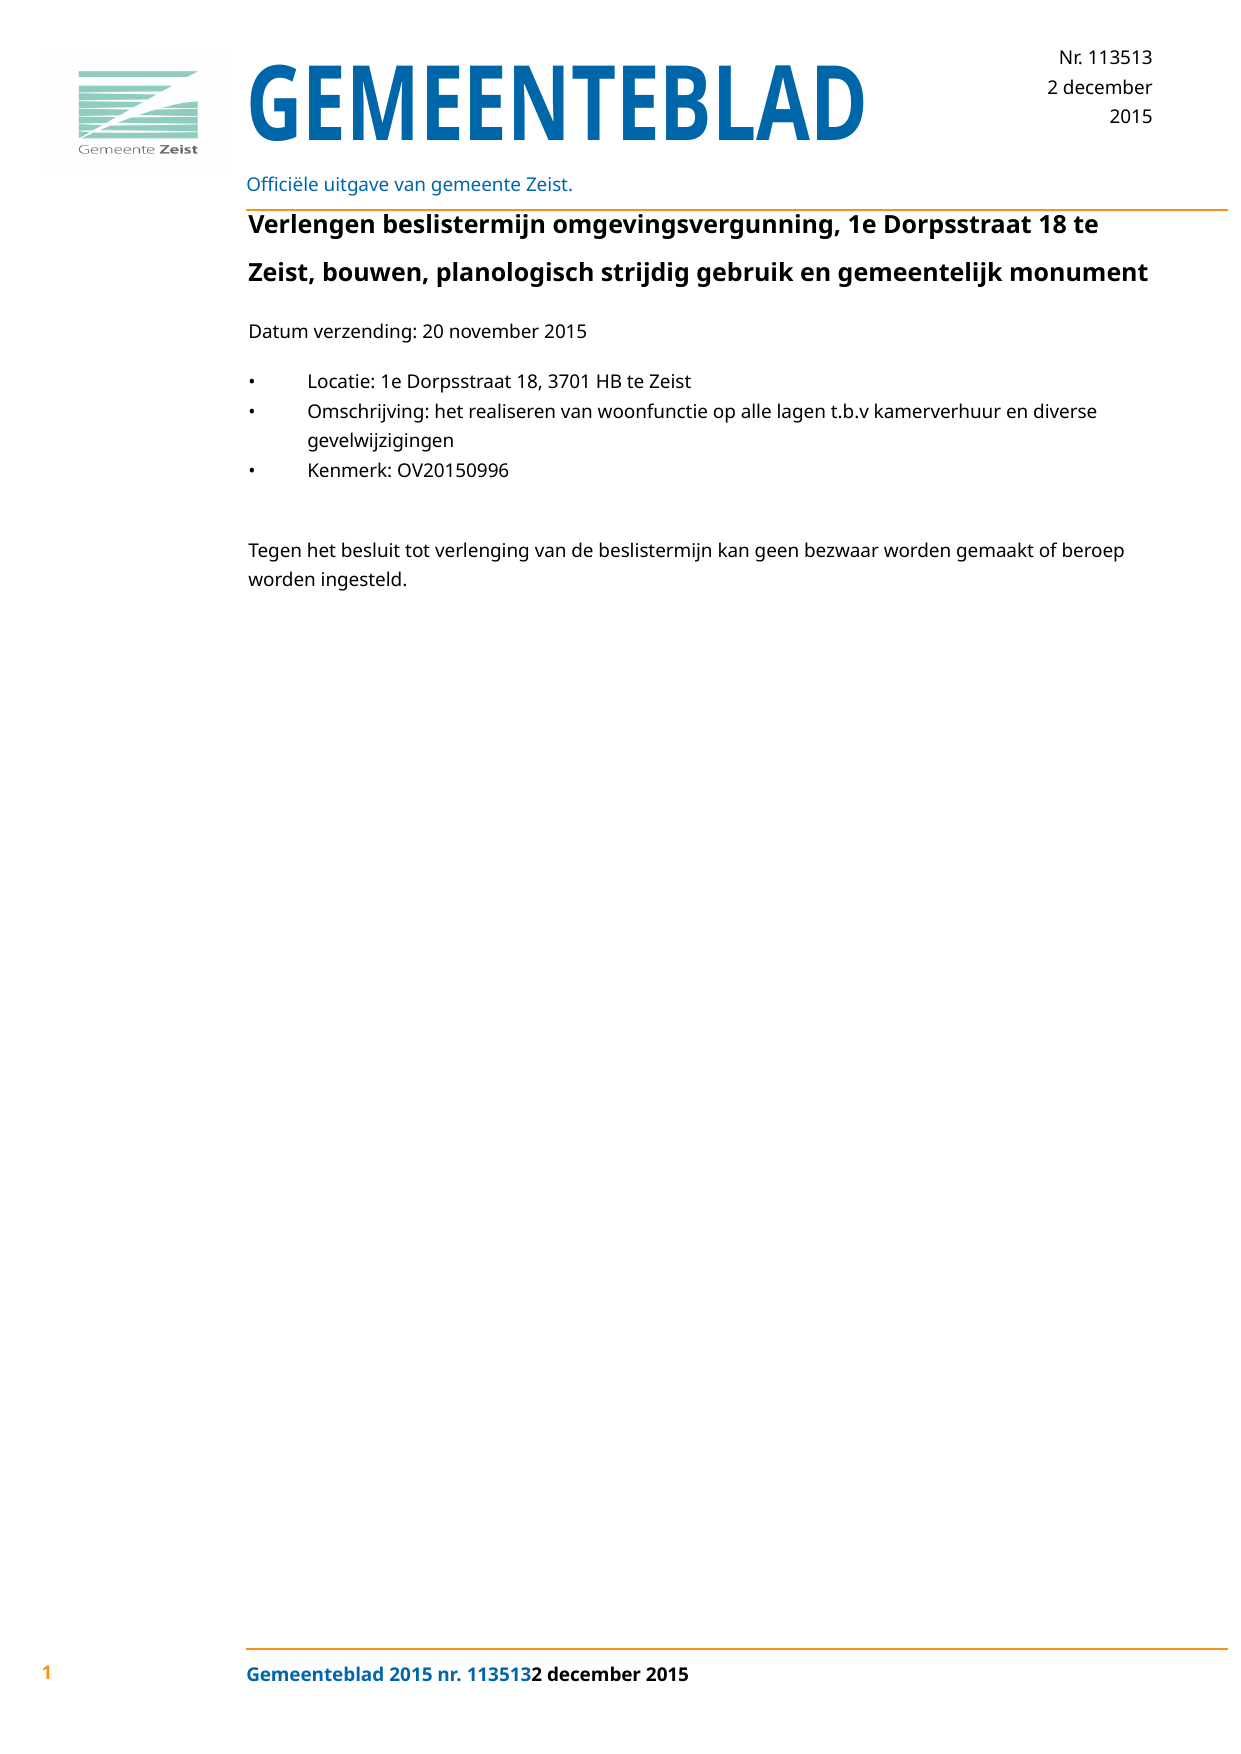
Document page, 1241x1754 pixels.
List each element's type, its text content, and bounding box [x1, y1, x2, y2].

list Omschrijving: het realiseren van woonfunctie op alle lagen t.b.v kamerverhuur en diverse gevelwijzigingen [248, 398, 1152, 453]
text Verlengen beslistermijn omgevingsvergunning, 1e Dorpsstraat 18 te Zeist, bouwen, planologisch strijdig gebruik en gemeentelijk monument [248, 211, 1152, 288]
list Locatie: 1e Dorpsstraat 18, 3701 HB te Zeist [248, 368, 1152, 394]
picture [41, 47, 231, 172]
list Kenmerk: OV20150996 [248, 457, 1152, 483]
text Tegen het besluit tot verlenging van de beslistermijn kan geen bezwaar worden gemaakt of beroep worden ingesteld. [248, 537, 1152, 592]
text Datum verzending: 20 november 2015 [248, 318, 1152, 344]
